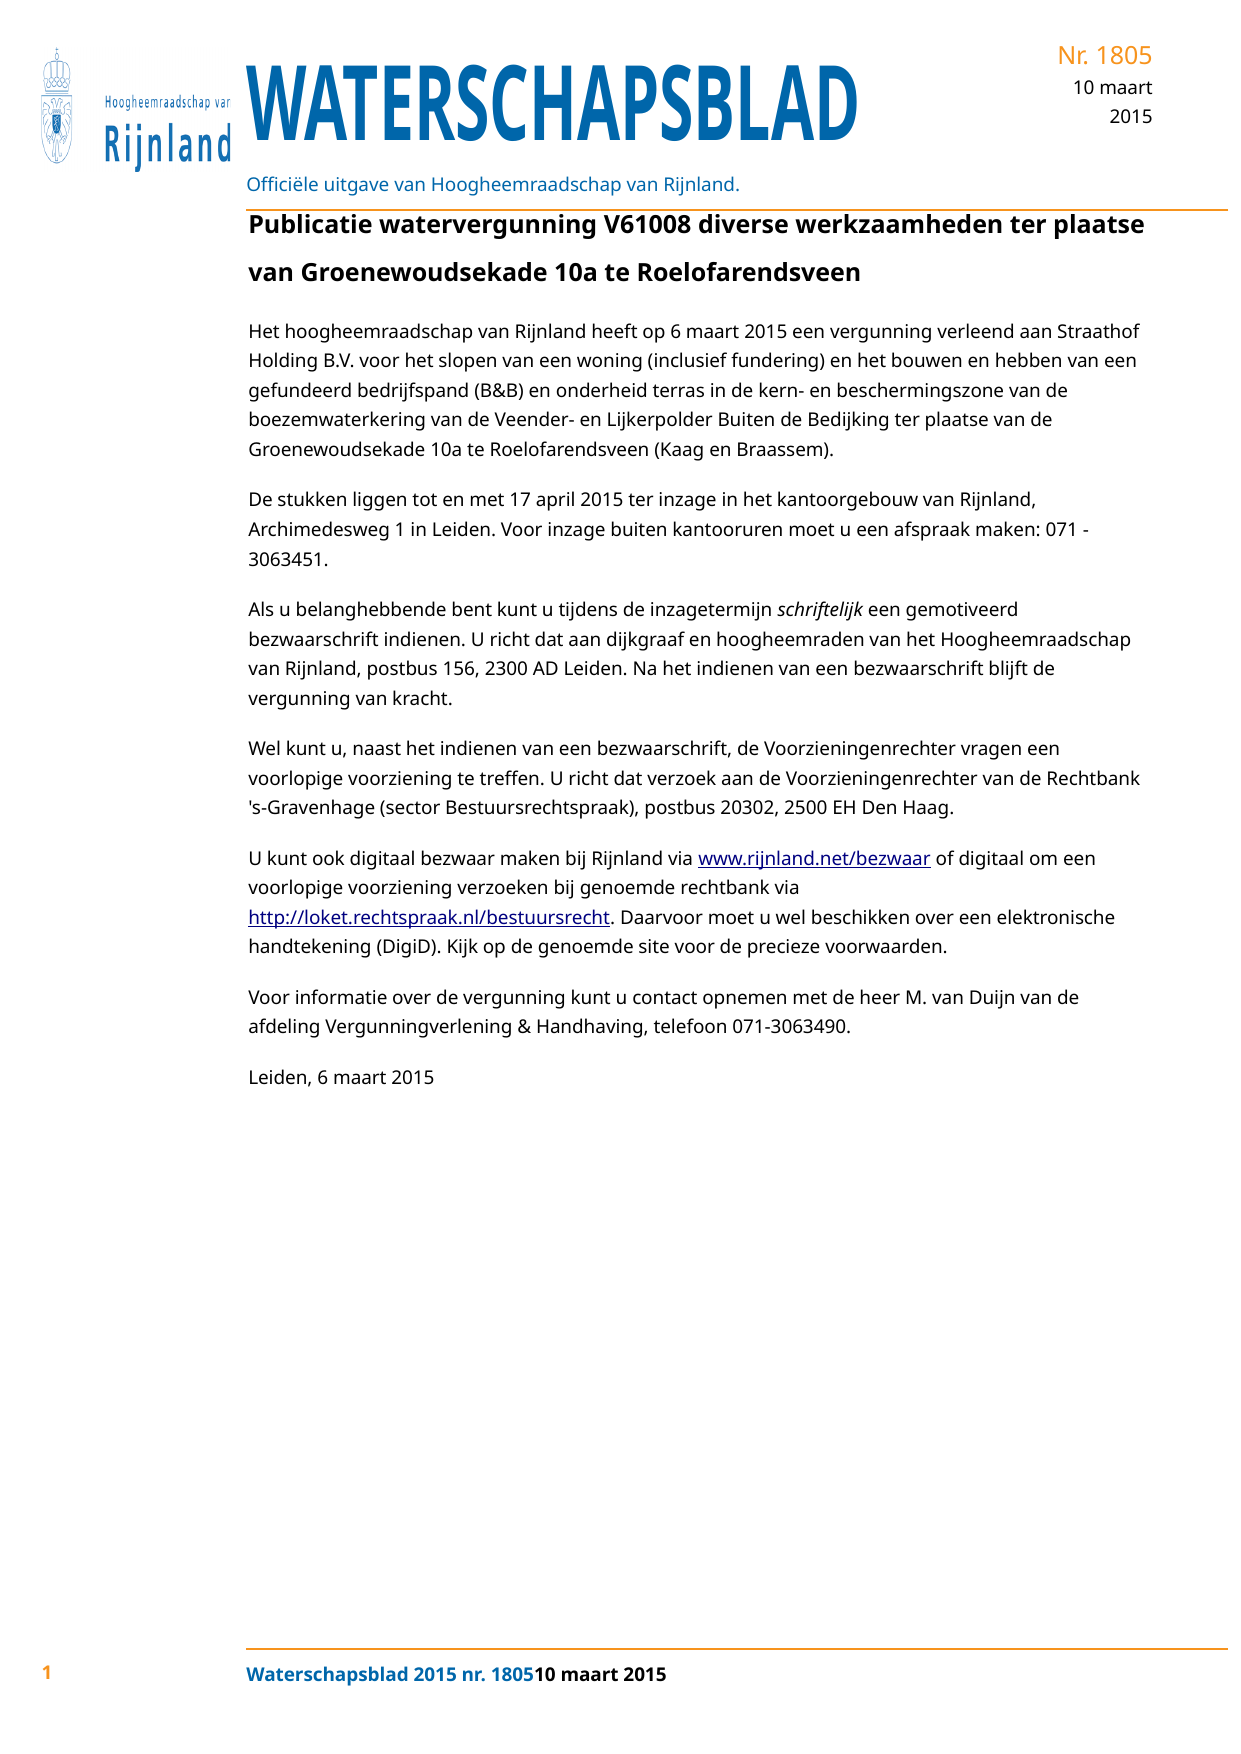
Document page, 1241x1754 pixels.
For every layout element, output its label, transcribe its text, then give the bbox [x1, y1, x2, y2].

text Als u belanghebbende bent kunt u tijdens de inzagetermijn schriftelijk een gemotiveerd bezwaarschrift indienen. U richt dat aan dijkgraaf en hoogheemraden van het Hoogheemraadschap van Rijnland, postbus 156, 2300 AD Leiden. Na het indienen van een bezwaarschrift blijft de vergunning van kracht. [248, 596, 1152, 711]
text Wel kunt u, naast het indienen van een bezwaarschrift, de Voorzieningenrechter vragen een voorlopige voorziening te treffen. U richt dat verzoek aan de Voorzieningenrechter van de Rechtbank 's-Gravenhage (sector Bestuursrechtspraak), postbus 20302, 2500 EH Den Haag. [248, 735, 1152, 820]
picture [41, 47, 231, 172]
text U kunt ook digitaal bezwaar maken bij Rijnland via www.rijnland.net/bezwaar of digitaal om een voorlopige voorziening verzoeken bij genoemde rechtbank via http://loket.rechtspraak.nl/bestuursrecht. Daarvoor moet u wel beschikken over een elektronische handtekening (DigiD). Kijk op de genoemde site voor de precieze voorwaarden. [248, 845, 1152, 959]
text Leiden, 6 maart 2015 [248, 1064, 1152, 1090]
text Publicatie watervergunning V61008 diverse werkzaamheden ter plaatse van Groenewoudsekade 10a te Roelofarendsveen [248, 211, 1152, 288]
text Voor informatie over de vergunning kunt u contact opnemen met de heer M. van Duijn van de afdeling Vergunningverlening & Handhaving, telefoon 071-3063490. [248, 984, 1152, 1039]
text Het hoogheemraadschap van Rijnland heeft op 6 maart 2015 een vergunning verleend aan Straathof Holding B.V. voor het slopen van een woning (inclusief fundering) en het bouwen en hebben van een gefundeerd bedrijfspand (B&B) en onderheid terras in de kern- en beschermingszone van de boezemwaterkering van de Veender- en Lijkerpolder Buiten de Bedijking ter plaatse van de Groenewoudsekade 10a te Roelofarendsveen (Kaag en Braassem). [248, 318, 1152, 462]
text De stukken liggen tot en met 17 april 2015 ter inzage in het kantoorgebouw van Rijnland, Archimedesweg 1 in Leiden. Voor inzage buiten kantooruren moet u een afspraak maken: 071 - 3063451. [248, 487, 1152, 572]
